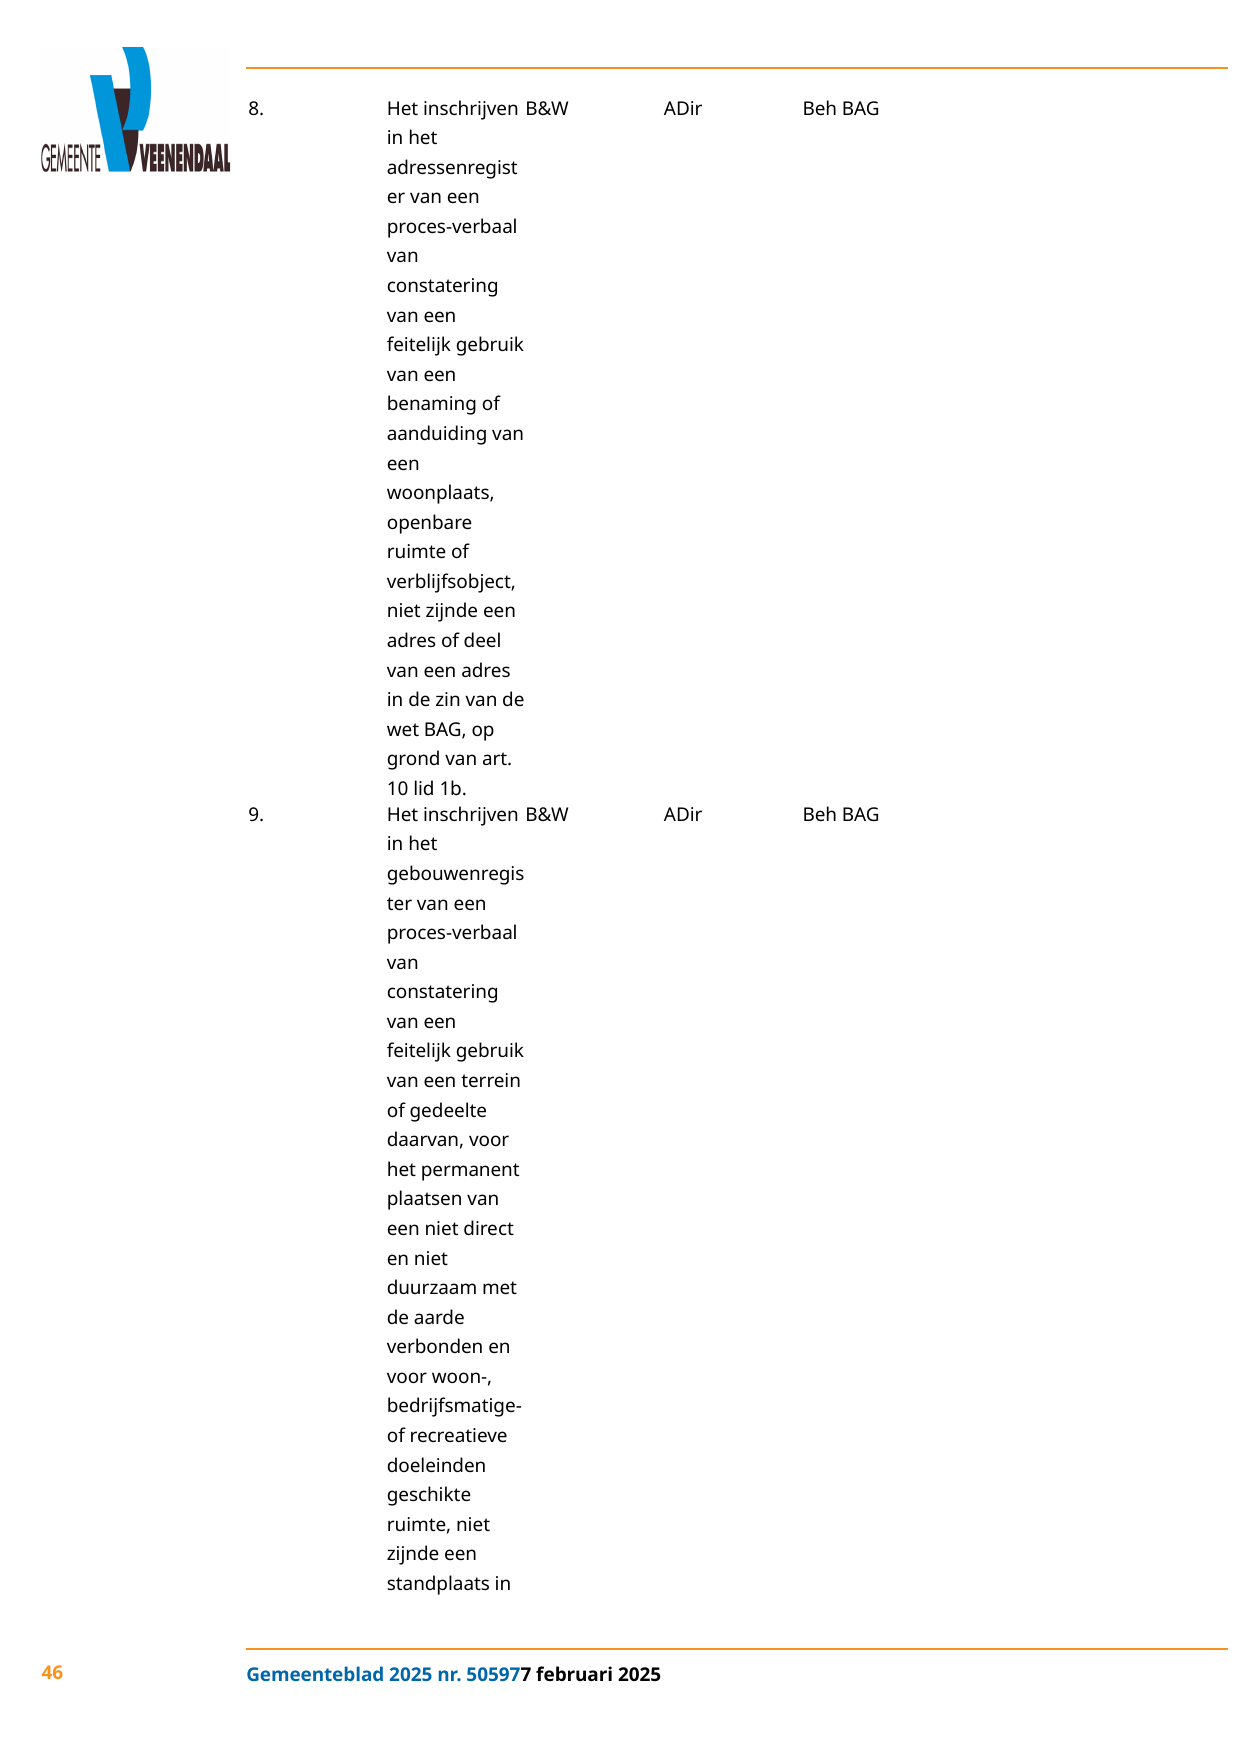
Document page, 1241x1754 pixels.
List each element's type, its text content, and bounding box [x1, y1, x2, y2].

table_cell Het inschrijven in het gebouwenregister van een proces-verbaal van constatering van een feitelijk gebruik van een terrein of gedeelte daarvan, voor het permanent plaatsen van een niet direct en niet duurzaam met de aarde verbonden en voor woon-, bedrijfsmatige- of recreatieve doeleinden geschikte ruimte, niet zijnde een standplaats in [387, 801, 525, 1596]
table_cell B&W [525, 801, 664, 1596]
table_cell [248, 801, 387, 1596]
table_cell [941, 801, 1152, 1596]
table_cell Beh BAG [802, 801, 941, 1596]
table_cell ADir [664, 95, 802, 801]
table_cell ADir [664, 801, 802, 1596]
table_cell B&W [525, 95, 664, 801]
table_cell Het inschrijven in het adressenregister van een proces-verbaal van constatering van een feitelijk gebruik van een benaming of aanduiding van een woonplaats, openbare ruimte of verblijfsobject, niet zijnde een adres of deel van een adres in de zin van de wet BAG, op grond van art. 10 lid 1b. [387, 95, 525, 801]
picture [123, 47, 231, 172]
table_cell [248, 95, 387, 801]
table_cell [941, 95, 1152, 801]
picture [41, 47, 130, 172]
table_cell Beh BAG [802, 95, 941, 801]
